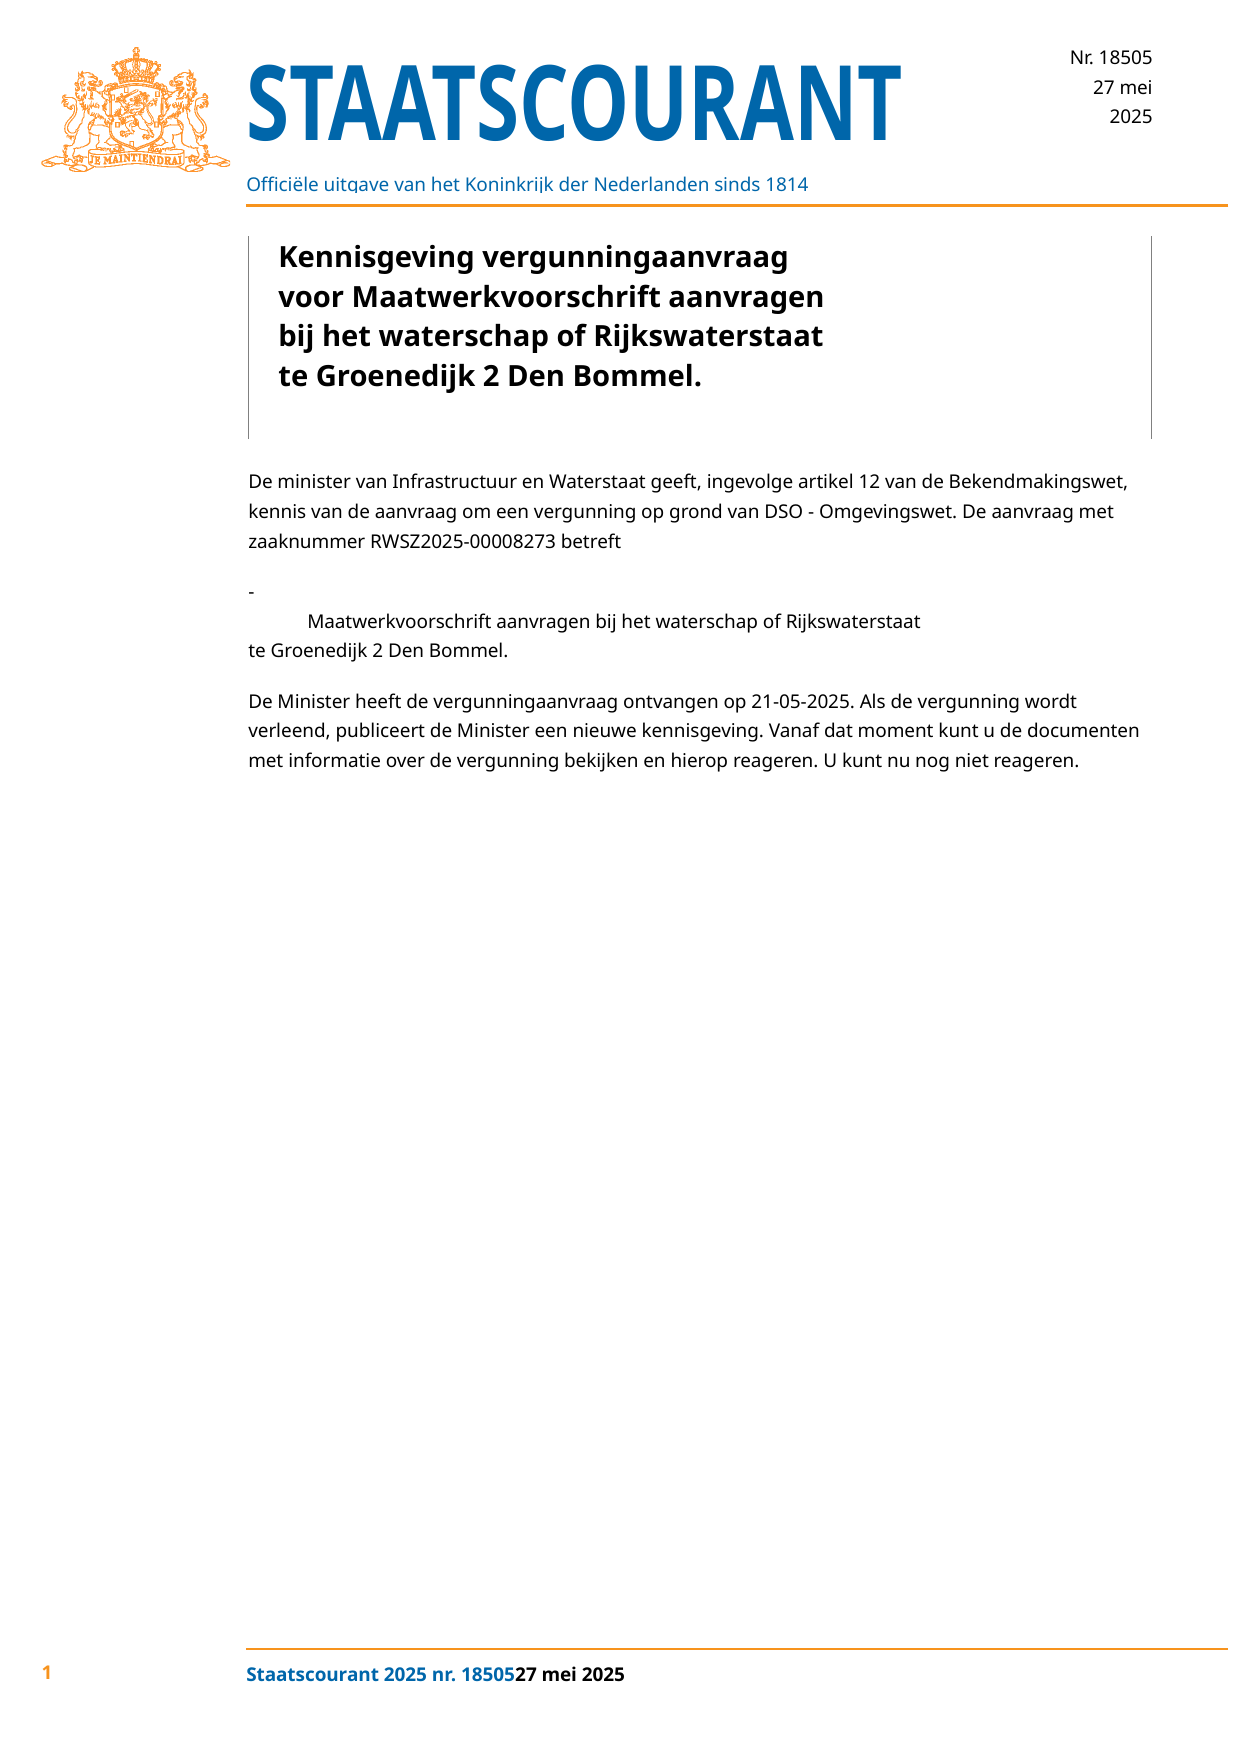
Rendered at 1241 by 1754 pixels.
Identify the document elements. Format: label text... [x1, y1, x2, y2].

table_header [1090, 236, 1151, 413]
list Maatwerkvoorschrift aanvragen bij het waterschap of Rijkswaterstaat [248, 608, 1152, 633]
table_header [850, 414, 1151, 439]
table_header Kennisgeving vergunningaanvraag voor Maatwerkvoorschrift aanvragen bij het waterschap of Rijkswaterstaat te Groenedijk 2 Den Bommel. [249, 236, 850, 439]
table_header [850, 236, 912, 413]
text De Minister heeft de vergunningaanvraag ontvangen op 21-05-2025. Als de vergunning wordt verleend, publiceert de Minister een nieuwe kennisgeving. Vanaf dat moment kunt u de documenten met informatie over de vergunning bekijken en hierop reageren. U kunt nu nog niet reageren. [248, 688, 1152, 773]
text te Groenedijk 2 Den Bommel. [248, 637, 1152, 663]
picture [41, 47, 231, 172]
text De minister van Infrastructuur en Waterstaat geeft, ingevolge artikel 12 van de Bekendmakingswet, kennis van de aanvraag om een vergunning op grond van DSO - Omgevingswet. De aanvraag met zaaknummer RWSZ2025-00008273 betreft [248, 469, 1152, 553]
picture [912, 236, 1090, 414]
